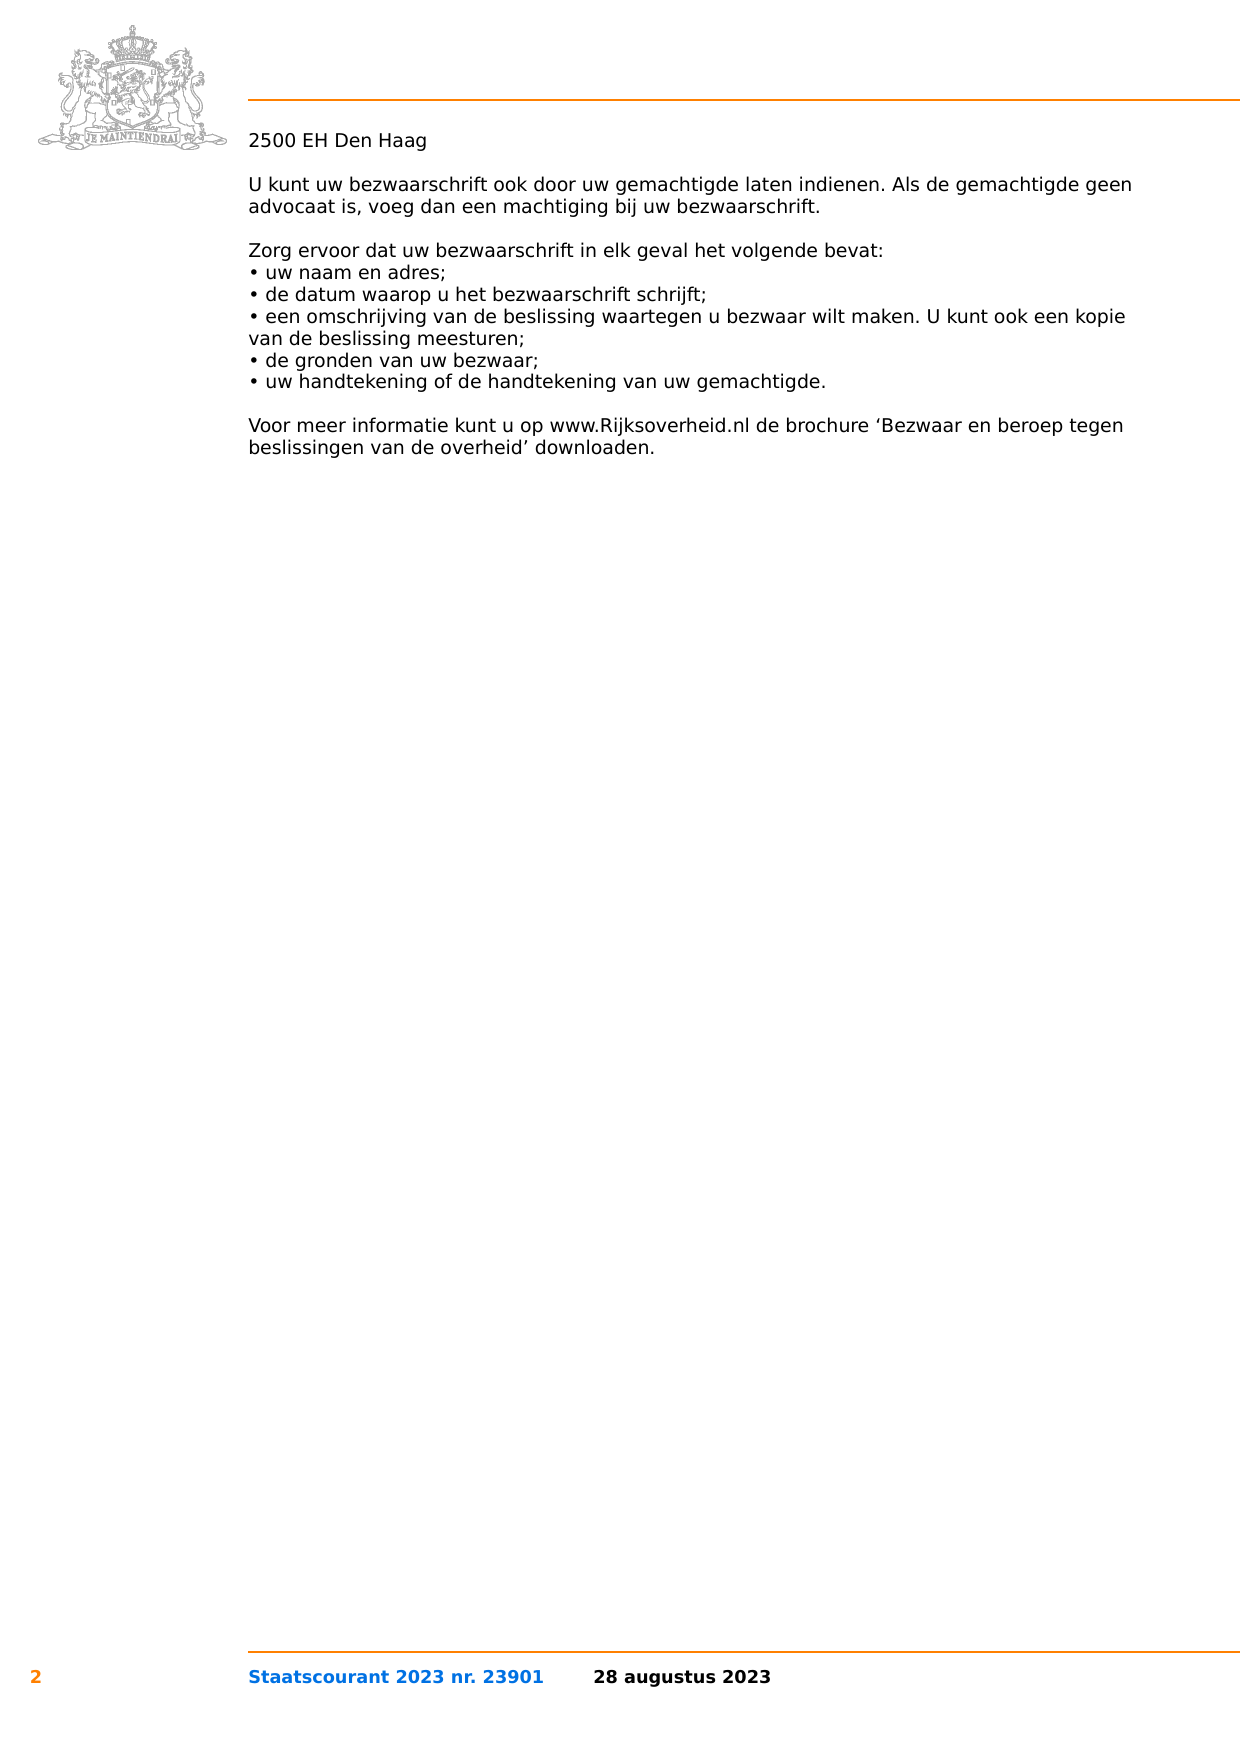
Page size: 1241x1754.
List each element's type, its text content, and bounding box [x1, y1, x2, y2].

picture [38, 25, 227, 150]
text • uw naam en adres; [248, 262, 1163, 283]
text • de gronden van uw bezwaar; [248, 349, 1163, 371]
text • een omschrijving van de beslissing waartegen u bezwaar wilt maken. U kunt ook een kopie van de beslissing meesturen; [248, 306, 1163, 349]
text • uw handtekening of de handtekening van uw gemachtigde. [248, 371, 1163, 393]
text 2500 EH Den Haag [248, 130, 1163, 152]
text • de datum waarop u het bezwaarschrift schrijft; [248, 283, 1163, 306]
text U kunt uw bezwaarschrift ook door uw gemachtigde laten indienen. Als de gemachtigde geen advocaat is, voeg dan een machtiging bij uw bezwaarschrift. [248, 174, 1163, 218]
text Voor meer informatie kunt u op www.Rijksoverheid.nl de brochure ‘Bezwaar en beroep tegen beslissingen van de overheid’ downloaden. [248, 415, 1163, 459]
text Zorg ervoor dat uw bezwaarschrift in elk geval het volgende bevat: [248, 239, 1163, 262]
